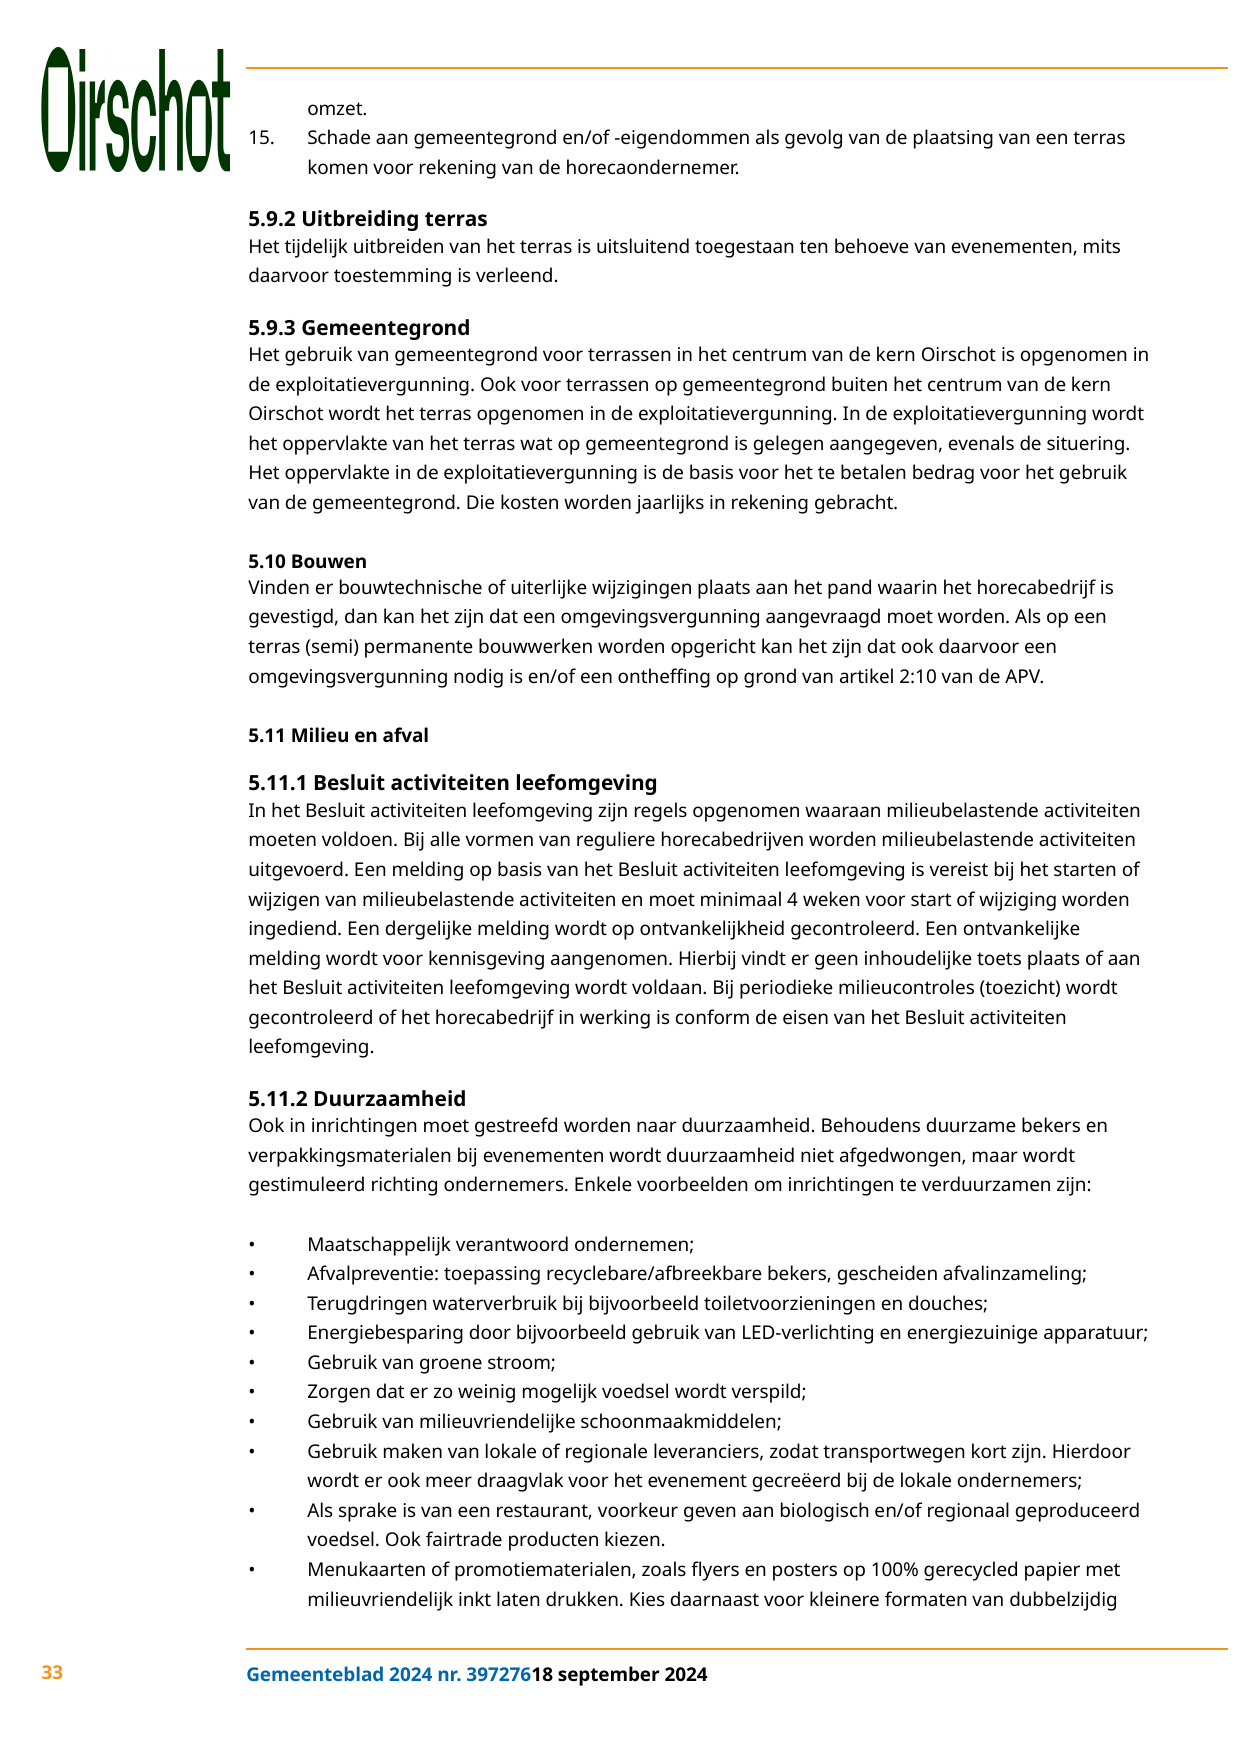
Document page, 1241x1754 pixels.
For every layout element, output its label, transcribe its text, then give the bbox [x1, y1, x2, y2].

list Terugdringen waterverbruik bij bijvoorbeeld toiletvoorzieningen en douches; [248, 1290, 1152, 1316]
list Energiebesparing door bijvoorbeeld gebruik van LED-verlichting en energiezuinige apparatuur; [248, 1319, 1152, 1345]
list Zorgen dat er zo weinig mogelijk voedsel wordt verspild; [248, 1379, 1152, 1404]
picture [41, 47, 231, 172]
list Gebruik van groene stroom; [248, 1349, 1152, 1375]
list Afvalpreventie: toepassing recyclebare/afbreekbare bekers, gescheiden afvalinzameling; [248, 1260, 1152, 1286]
text Vinden er bouwtechnische of uiterlijke wijzigingen plaats aan het pand waarin het horecabedrijf is gevestigd, dan kan het zijn dat een omgevingsvergunning aangevraagd moet worden. Als op een terras (semi) permanente bouwwerken worden opgericht kan het zijn dat ook daarvoor een omgevingsvergunning nodig is en/of een ontheffing op grond van artikel 2:10 van de APV. [248, 574, 1152, 688]
text 5.9.3 Gemeentegrond [248, 313, 1152, 341]
text Ook in inrichtingen moet gestreefd worden naar duurzaamheid. Behoudens duurzame bekers en verpakkingsmaterialen bij evenementen wordt duurzaamheid niet afgedwongen, maar wordt gestimuleerd richting ondernemers. Enkele voorbeelden om inrichtingen te verduurzamen zijn: [248, 1112, 1152, 1197]
list Menukaarten of promotiematerialen, zoals flyers en posters op 100% gerecycled papier met milieuvriendelijk inkt laten drukken. Kies daarnaast voor kleinere formaten van dubbelzijdig [248, 1556, 1152, 1612]
list Maatschappelijk verantwoord ondernemen; [248, 1231, 1152, 1257]
text Het gebruik van gemeentegrond voor terrassen in het centrum van de kern Oirschot is opgenomen in de exploitatievergunning. Ook voor terrassen op gemeentegrond buiten het centrum van de kern Oirschot wordt het terras opgenomen in de exploitatievergunning. In de exploitatievergunning wordt het oppervlakte van het terras wat op gemeentegrond is gelegen aangegeven, evenals de situering. Het oppervlakte in de exploitatievergunning is de basis voor het te betalen bedrag voor het gebruik van de gemeentegrond. Die kosten worden jaarlijks in rekening gebracht. [248, 341, 1152, 515]
text Het tijdelijk uitbreiden van het terras is uitsluitend toegestaan ten behoeve van evenementen, mits daarvoor toestemming is verleend. [248, 233, 1152, 288]
text In het Besluit activiteiten leefomgeving zijn regels opgenomen waaraan milieubelastende activiteiten moeten voldoen. Bij alle vormen van reguliere horecabedrijven worden milieubelastende activiteiten uitgevoerd. Een melding op basis van het Besluit activiteiten leefomgeving is vereist bij het starten of wijzigen van milieubelastende activiteiten en moet minimaal 4 weken voor start of wijziging worden ingediend. Een dergelijke melding wordt op ontvankelijkheid gecontroleerd. Een ontvankelijke melding wordt voor kennisgeving aangenomen. Hierbij vindt er geen inhoudelijke toets plaats of aan het Besluit activiteiten leefomgeving wordt voldaan. Bij periodieke milieucontroles (toezicht) wordt gecontroleerd of het horecabedrijf in werking is conform de eisen van het Besluit activiteiten leefomgeving. [248, 797, 1152, 1059]
list Schade aan gemeentegrond en/of -eigendommen als gevolg van de plaatsing van een terras komen voor rekening van de horecaondernemer. [248, 124, 1152, 180]
text 5.11.2 Duurzaamheid [248, 1084, 1152, 1112]
list Gebruik van milieuvriendelijke schoonmaakmiddelen; [248, 1408, 1152, 1434]
list Gebruik maken van lokale of regionale leveranciers, zodat transportwegen kort zijn. Hierdoor wordt er ook meer draagvlak voor het evenement gecreëerd bij de lokale ondernemers; [248, 1438, 1152, 1493]
text 5.11 Milieu en afval [248, 722, 1152, 748]
text 5.11.1 Besluit activiteiten leefomgeving [248, 768, 1152, 797]
list Als sprake is van een restaurant, voorkeur geven aan biologisch en/of regionaal geproduceerd voedsel. Ook fairtrade producten kiezen. [248, 1497, 1152, 1552]
text 5.9.2 Uitbreiding terras [248, 204, 1152, 233]
list omzet. [248, 95, 1152, 121]
text 5.10 Bouwen [248, 548, 1152, 574]
